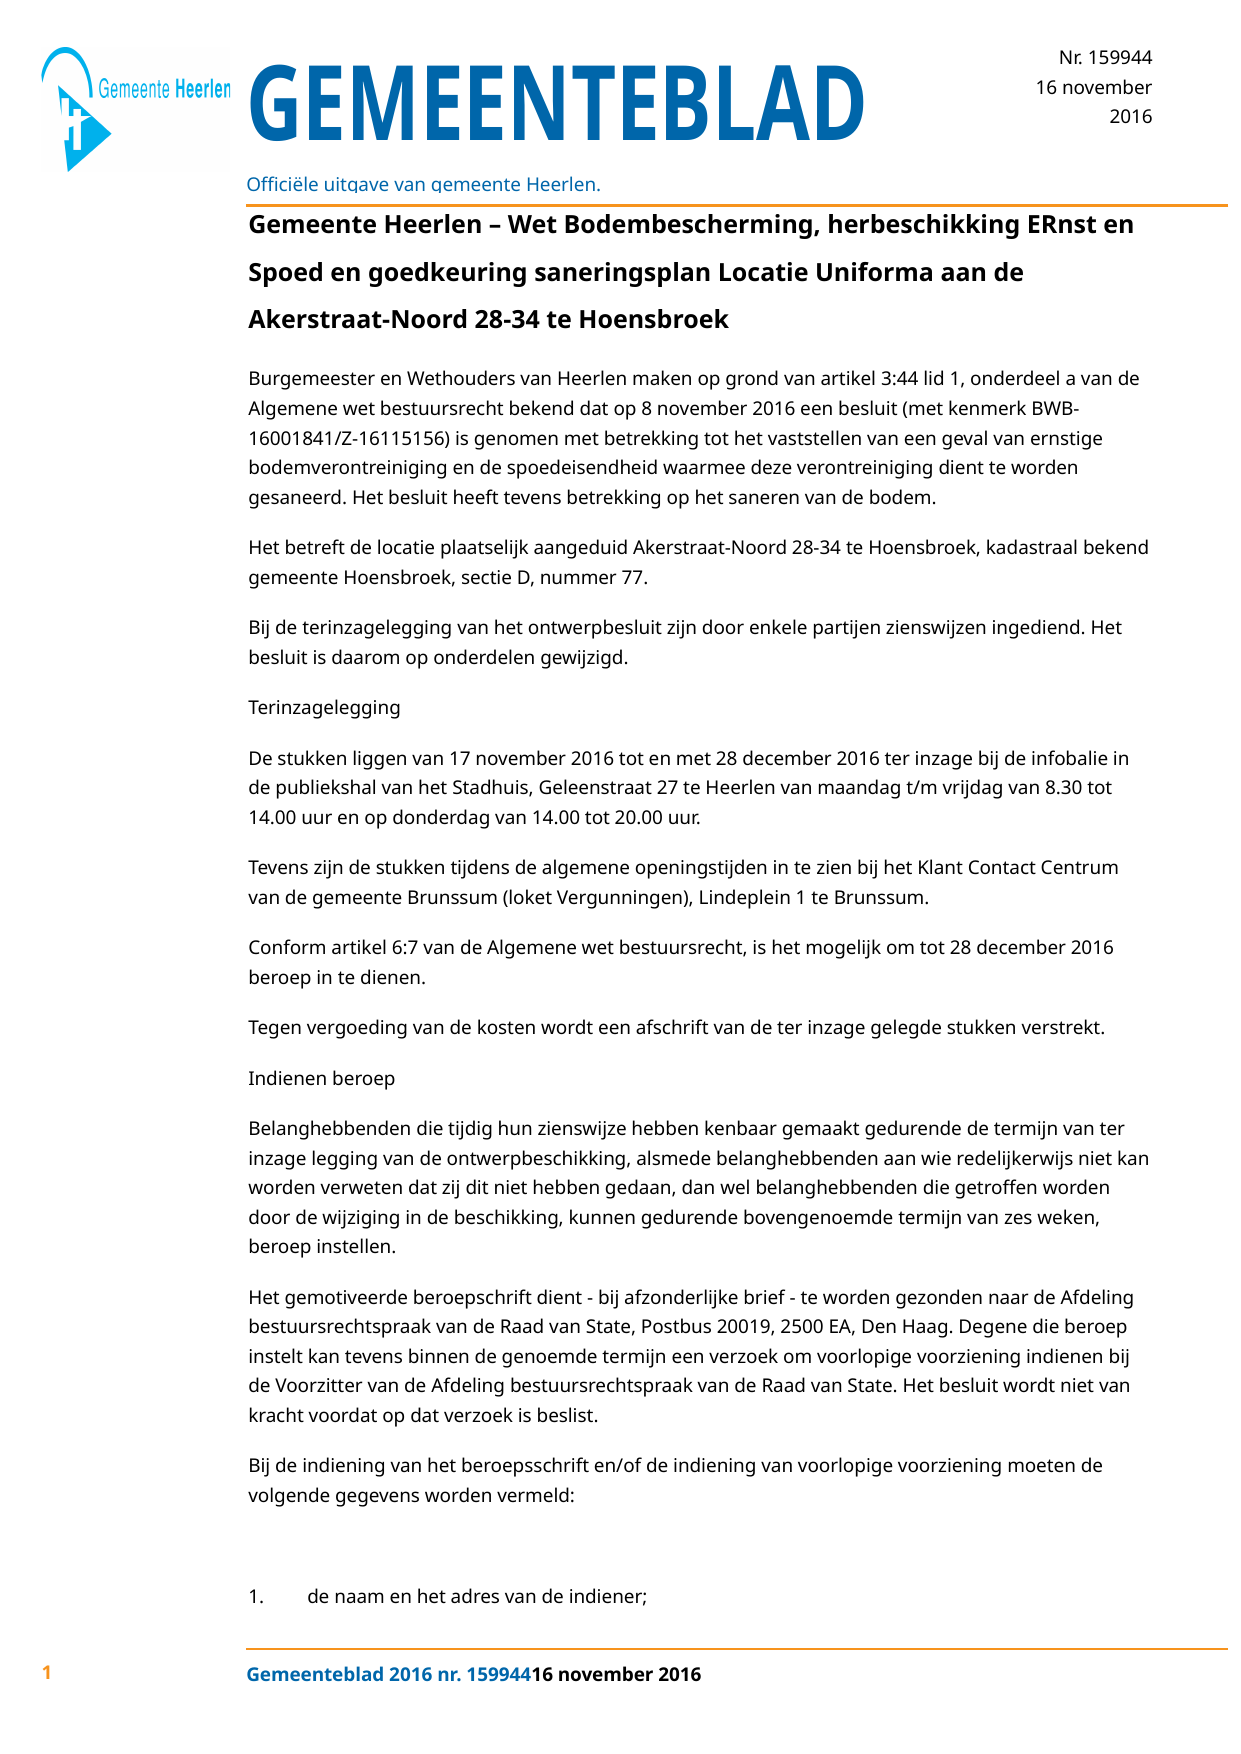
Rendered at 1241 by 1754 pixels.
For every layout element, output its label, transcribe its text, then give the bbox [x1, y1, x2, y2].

text Burgemeester en Wethouders van Heerlen maken op grond van artikel 3:44 lid 1, onderdeel a van de Algemene wet bestuursrecht bekend dat op 8 november 2016 een besluit (met kenmerk BWB-16001841/Z-16115156) is genomen met betrekking tot het vaststellen van een geval van ernstige bodemverontreiniging en de spoedeisendheid waarmee deze verontreiniging dient te worden gesaneerd. Het besluit heeft tevens betrekking op het saneren van de bodem. [248, 366, 1152, 509]
text Bij de terinzagelegging van het ontwerpbesluit zijn door enkele partijen zienswijzen ingediend. Het besluit is daarom op onderdelen gewijzigd. [248, 614, 1152, 669]
picture [41, 47, 58, 70]
text Tegen vergoeding van de kosten wordt een afschrift van de ter inzage gelegde stukken verstrekt. [248, 1014, 1152, 1040]
picture [41, 47, 231, 172]
text Terinzagelegging [248, 694, 1152, 720]
text Het betreft de locatie plaatselijk aangeduid Akerstraat-Noord 28-34 te Hoensbroek, kadastraal bekend gemeente Hoensbroek, sectie D, nummer 77. [248, 534, 1152, 589]
text De stukken liggen van 17 november 2016 tot en met 28 december 2016 ter inzage bij de infobalie in de publiekshal van het Stadhuis, Geleenstraat 27 te Heerlen van maandag t/m vrijdag van 8.30 tot 14.00 uur en op donderdag van 14.00 tot 20.00 uur. [248, 745, 1152, 829]
list de naam en het adres van de indiener; [248, 1583, 1152, 1609]
text Belanghebbenden die tijdig hun zienswijze hebben kenbaar gemaakt gedurende de termijn van ter inzage legging van de ontwerpbeschikking, alsmede belanghebbenden aan wie redelijkerwijs niet kan worden verweten dat zij dit niet hebben gedaan, dan wel belanghebbenden die getroffen worden door de wijziging in de beschikking, kunnen gedurende bovengenoemde termijn van zes weken, beroep instellen. [248, 1115, 1152, 1259]
text Bij de indiening van het beroepsschrift en/of de indiening van voorlopige voorziening moeten de volgende gegevens worden vermeld: [248, 1453, 1152, 1508]
text Conform artikel 6:7 van de Algemene wet bestuursrecht, is het mogelijk om tot 28 december 2016 beroep in te dienen. [248, 934, 1152, 989]
text Tevens zijn de stukken tijdens de algemene openingstijden in te zien bij het Klant Contact Centrum van de gemeente Brunssum (loket Vergunningen), Lindeplein 1 te Brunssum. [248, 854, 1152, 909]
text Gemeente Heerlen – Wet Bodembescherming, herbeschikking ERnst en Spoed en goedkeuring saneringsplan Locatie Uniforma aan de Akerstraat-Noord 28-34 te Hoensbroek [248, 207, 1152, 336]
text Indienen beroep [248, 1065, 1152, 1090]
text Het gemotiveerde beroepschrift dient - bij afzonderlijke brief - te worden gezonden naar de Afdeling bestuursrechtspraak van de Raad van State, Postbus 20019, 2500 EA, Den Haag. Degene die beroep instelt kan tevens binnen de genoemde termijn een verzoek om voorlopige voorziening indienen bij de Voorzitter van de Afdeling bestuursrechtspraak van de Raad van State. Het besluit wordt niet van kracht voordat op dat verzoek is beslist. [248, 1284, 1152, 1428]
